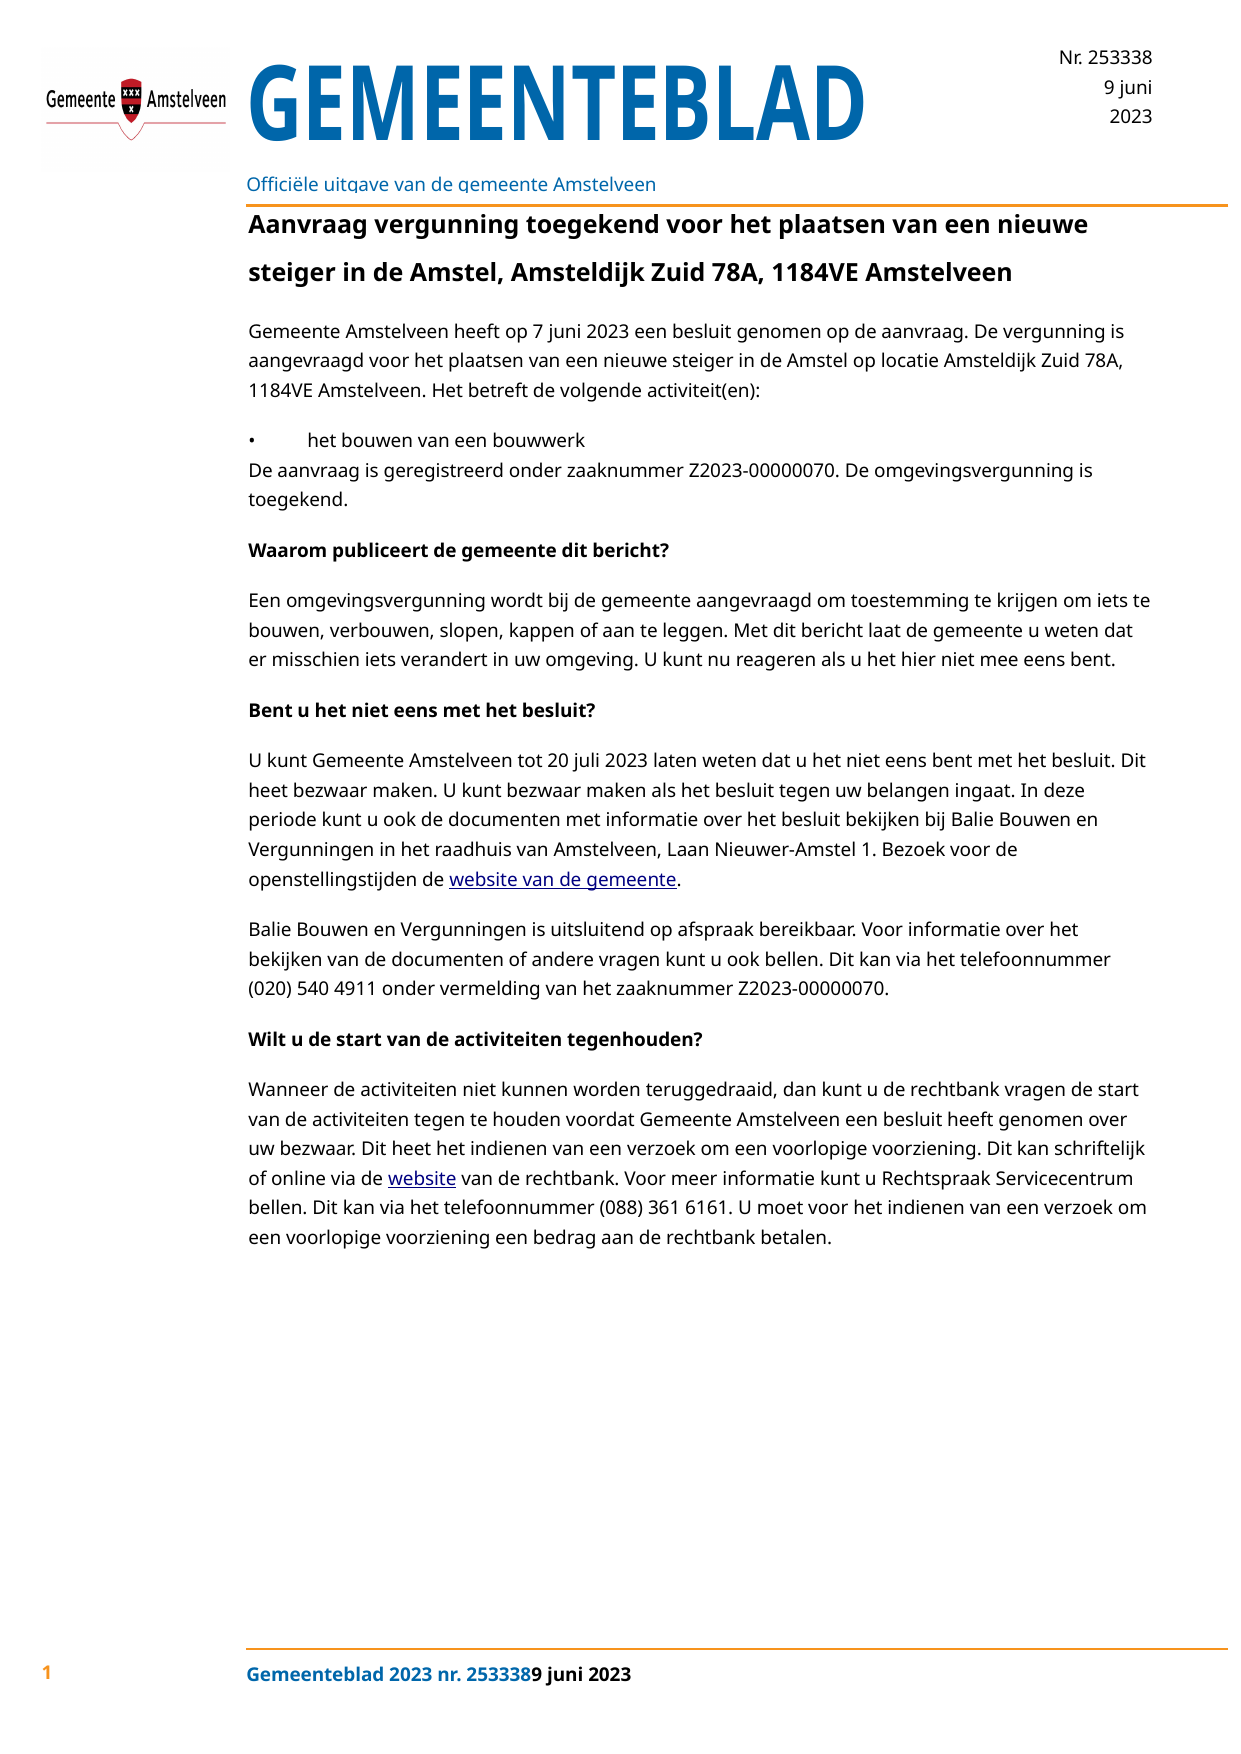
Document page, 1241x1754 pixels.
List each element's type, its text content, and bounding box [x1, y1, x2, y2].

text Wilt u de start van de activiteiten tegenhouden? [248, 1026, 1152, 1052]
text Wanneer de activiteiten niet kunnen worden teruggedraaid, dan kunt u de rechtbank vragen de start van de activiteiten tegen te houden voordat Gemeente Amstelveen een besluit heeft genomen over uw bezwaar. Dit heet het indienen van een verzoek om een voorlopige voorziening. Dit kan schriftelijk of online via de website van de rechtbank. Voor meer informatie kunt u Rechtspraak Servicecentrum bellen. Dit kan via het telefoonnummer (088) 361 6161. U moet voor het indienen van een verzoek om een voorlopige voorziening een bedrag aan de rechtbank betalen. [248, 1076, 1152, 1250]
text Balie Bouwen en Vergunningen is uitsluitend op afspraak bereikbaar. Voor informatie over het bekijken van de documenten of andere vragen kunt u ook bellen. Dit kan via het telefoonnummer (020) 540 4911 onder vermelding van het zaaknummer Z2023-00000070. [248, 916, 1152, 1001]
text Bent u het niet eens met het besluit? [248, 697, 1152, 723]
text De aanvraag is geregistreerd onder zaaknummer Z2023-00000070. De omgevingsvergunning is toegekend. [248, 457, 1152, 512]
text Waarom publiceert de gemeente dit bericht? [248, 537, 1152, 563]
text U kunt Gemeente Amstelveen tot 20 juli 2023 laten weten dat u het niet eens bent met het besluit. Dit heet bezwaar maken. U kunt bezwaar maken als het besluit tegen uw belangen ingaat. In deze periode kunt u ook de documenten met informatie over het besluit bekijken bij Balie Bouwen en Vergunningen in het raadhuis van Amstelveen, Laan Nieuwer-Amstel 1. Bezoek voor de openstellingstijden de website van de gemeente. [248, 747, 1152, 892]
list het bouwen van een bouwwerk [248, 427, 1152, 453]
text Aanvraag vergunning toegekend voor het plaatsen van een nieuwe steiger in de Amstel, Amsteldijk Zuid 78A, 1184VE Amstelveen [248, 207, 1152, 288]
text Een omgevingsvergunning wordt bij de gemeente aangevraagd om toestemming te krijgen om iets te bouwen, verbouwen, slopen, kappen of aan te leggen. Met dit bericht laat de gemeente u weten dat er misschien iets verandert in uw omgeving. U kunt nu reageren als u het hier niet mee eens bent. [248, 587, 1152, 672]
text Gemeente Amstelveen heeft op 7 juni 2023 een besluit genomen op de aanvraag. De vergunning is aangevraagd voor het plaatsen van een nieuwe steiger in de Amstel op locatie Amsteldijk Zuid 78A, 1184VE Amstelveen. Het betreft de volgende activiteit(en): [248, 318, 1152, 403]
picture [41, 47, 231, 172]
